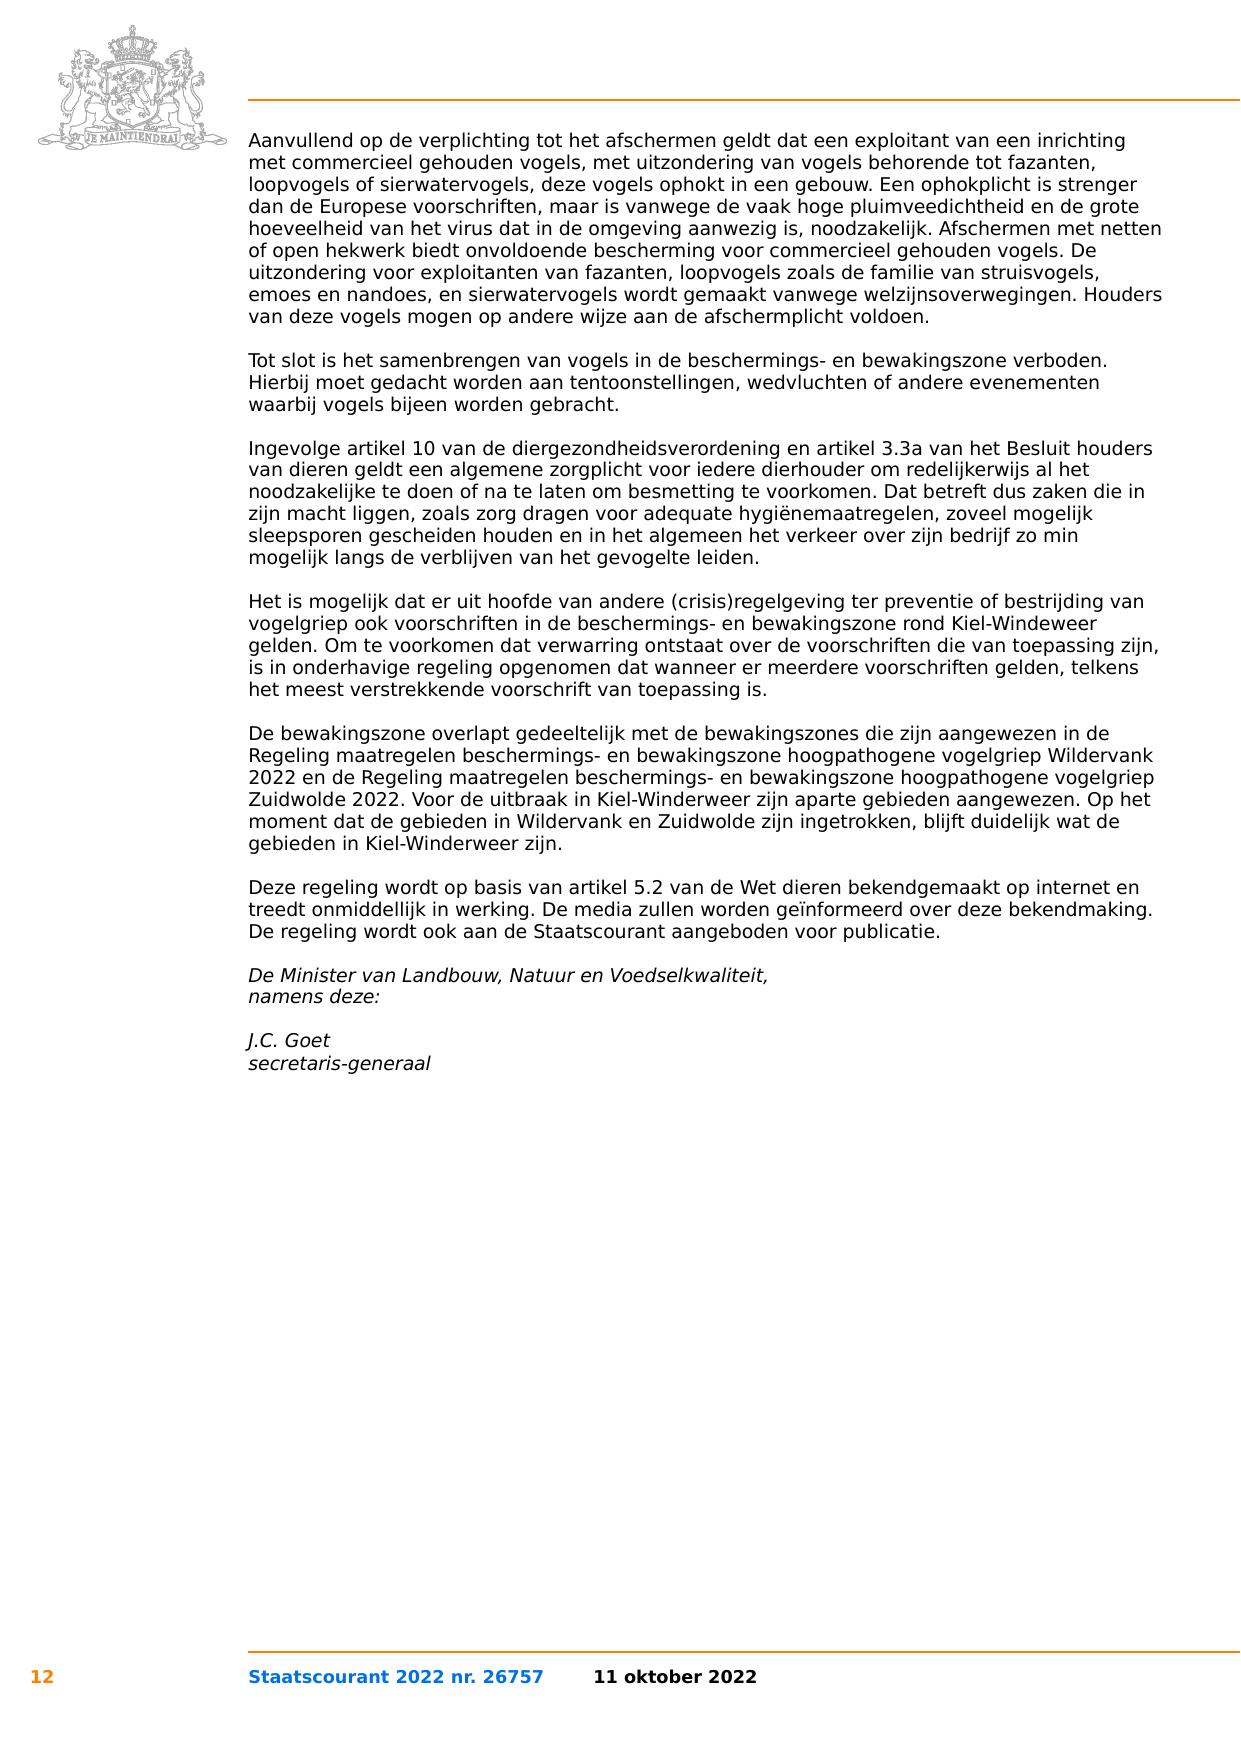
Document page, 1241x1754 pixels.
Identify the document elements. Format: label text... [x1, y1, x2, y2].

text De Minister van Landbouw, Natuur en Voedselkwaliteit, namens deze: J.C. Goet secretaris-generaal [248, 964, 1163, 1074]
text Het is mogelijk dat er uit hoofde van andere (crisis)regelgeving ter preventie of bestrijding van vogelgriep ook voorschriften in de beschermings- en bewakingszone rond Kiel-Windeweer gelden. Om te voorkomen dat verwarring ontstaat over de voorschriften die van toepassing zijn, is in onderhavige regeling opgenomen dat wanneer er meerdere voorschriften gelden, telkens het meest verstrekkende voorschrift van toepassing is. [248, 591, 1163, 701]
text Tot slot is het samenbrengen van vogels in de beschermings- en bewakingszone verboden. Hierbij moet gedacht worden aan tentoonstellingen, wedvluchten of andere evenementen waarbij vogels bijeen worden gebracht. [248, 349, 1163, 416]
text Deze regeling wordt op basis van artikel 5.2 van de Wet dieren bekendgemaakt op internet en treedt onmiddellijk in werking. De media zullen worden geïnformeerd over deze bekendmaking. De regeling wordt ook aan de Staatscourant aangeboden voor publicatie. [248, 877, 1163, 943]
text Aanvullend op de verplichting tot het afschermen geldt dat een exploitant van een inrichting met commercieel gehouden vogels, met uitzondering van vogels behorende tot fazanten, loopvogels of sierwatervogels, deze vogels ophokt in een gebouw. Een ophokplicht is strenger dan de Europese voorschriften, maar is vanwege de vaak hoge pluimveedichtheid en de grote hoeveelheid van het virus dat in de omgeving aanwezig is, noodzakelijk. Afschermen met netten of open hekwerk biedt onvoldoende bescherming voor commercieel gehouden vogels. De uitzondering voor exploitanten van fazanten, loopvogels zoals de familie van struisvogels, emoes en nandoes, en sierwatervogels wordt gemaakt vanwege welzijnsoverwegingen. Houders van deze vogels mogen op andere wijze aan de afschermplicht voldoen. [248, 130, 1163, 328]
text De bewakingszone overlapt gedeeltelijk met de bewakingszones die zijn aangewezen in de Regeling maatregelen beschermings- en bewakingszone hoogpathogene vogelgriep Wildervank 2022 en de Regeling maatregelen beschermings- en bewakingszone hoogpathogene vogelgriep Zuidwolde 2022. Voor de uitbraak in Kiel-Winderweer zijn aparte gebieden aangewezen. Op het moment dat de gebieden in Wildervank en Zuidwolde zijn ingetrokken, blijft duidelijk wat de gebieden in Kiel-Winderweer zijn. [248, 723, 1163, 855]
picture [38, 25, 227, 150]
text Ingevolge artikel 10 van de diergezondheidsverordening en artikel 3.3a van het Besluit houders van dieren geldt een algemene zorgplicht voor iedere dierhouder om redelijkerwijs al het noodzakelijke te doen of na te laten om besmetting te voorkomen. Dat betreft dus zaken die in zijn macht liggen, zoals zorg dragen voor adequate hygiënemaatregelen, zoveel mogelijk sleepsporen gescheiden houden en in het algemeen het verkeer over zijn bedrijf zo min mogelijk langs de verblijven van het gevogelte leiden. [248, 437, 1163, 569]
